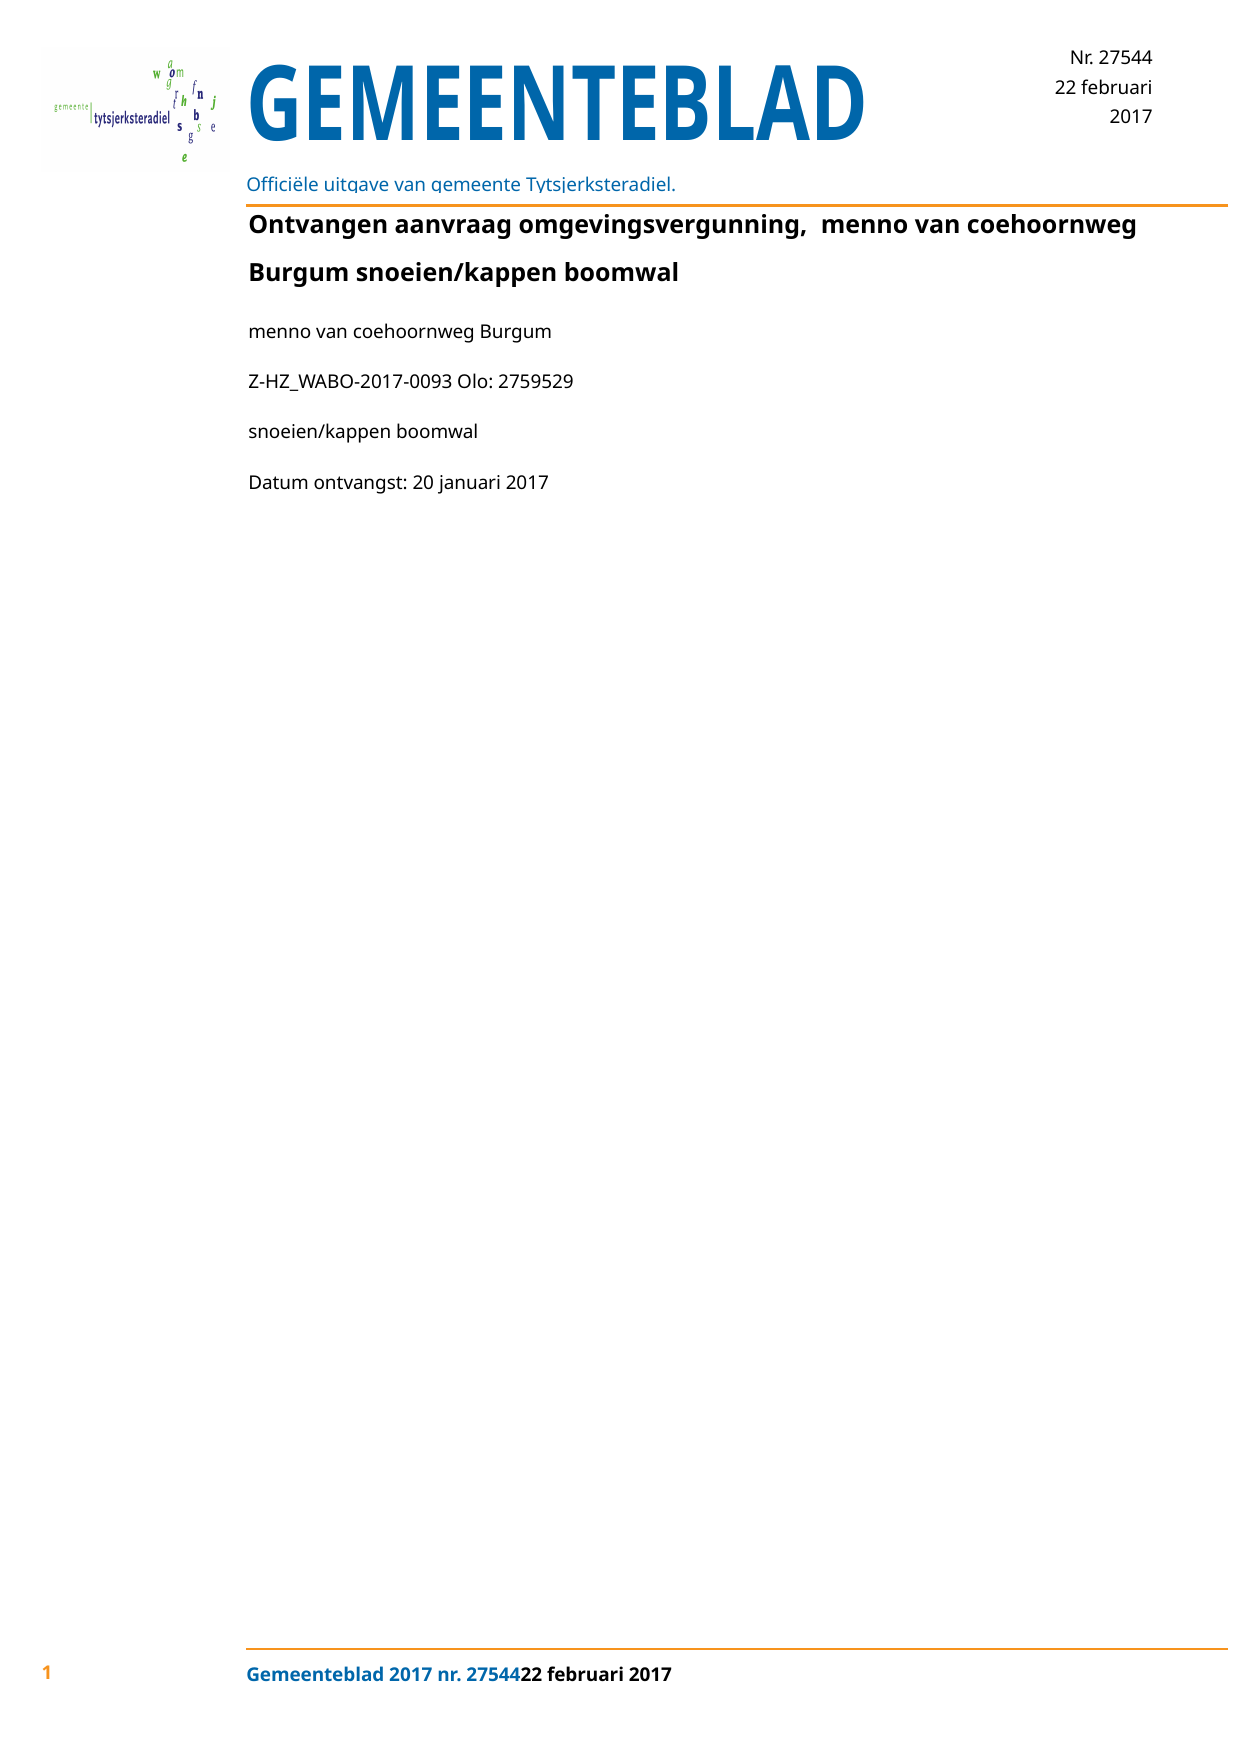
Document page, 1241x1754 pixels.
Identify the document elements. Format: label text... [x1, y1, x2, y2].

picture [41, 47, 231, 172]
text menno van coehoornweg Burgum [248, 318, 1152, 344]
text snoeien/kappen boomwal [248, 419, 1152, 444]
text Ontvangen aanvraag omgevingsvergunning, menno van coehoornweg Burgum snoeien/kappen boomwal [248, 207, 1152, 288]
text Z-HZ_WABO-2017-0093 Olo: 2759529 [248, 368, 1152, 394]
text Datum ontvangst: 20 januari 2017 [248, 469, 1152, 495]
